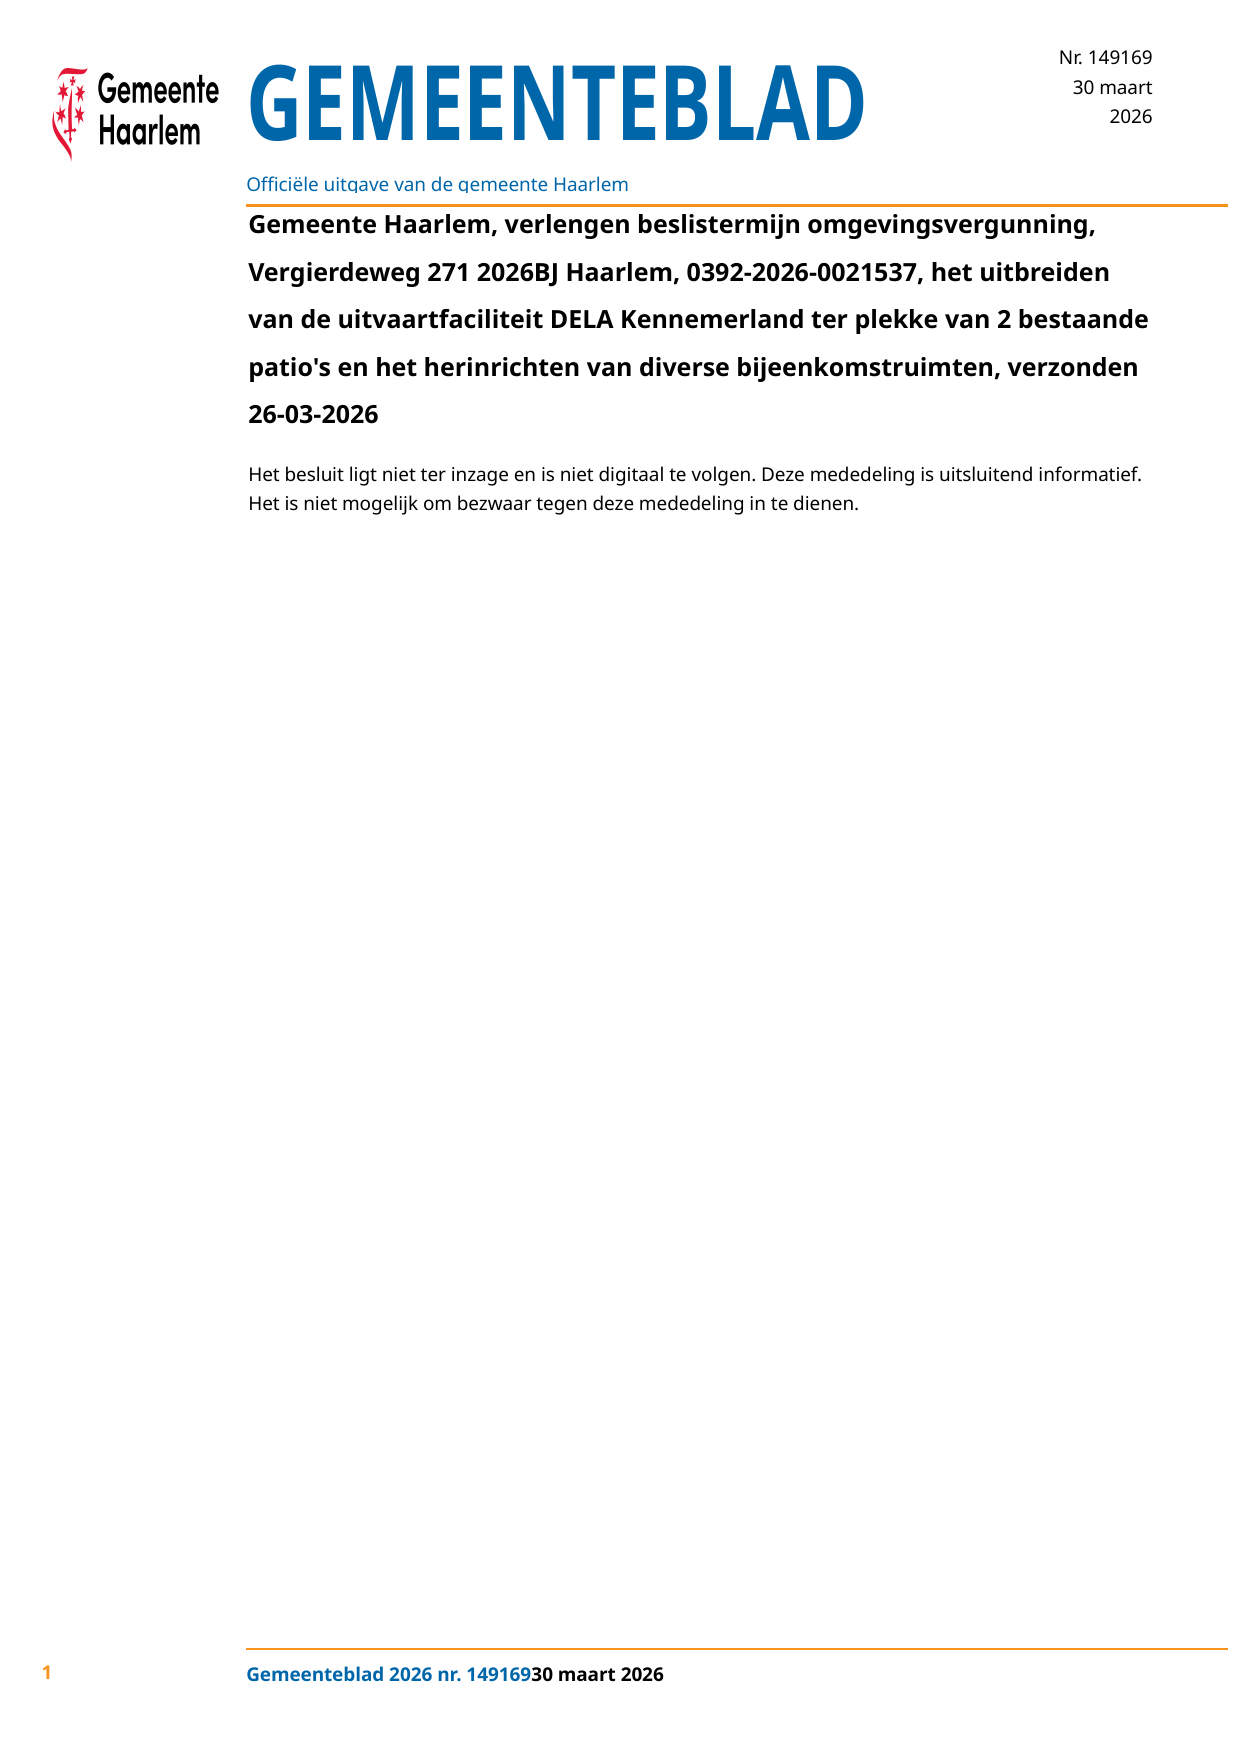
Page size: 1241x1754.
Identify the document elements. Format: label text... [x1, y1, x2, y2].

text Het besluit ligt niet ter inzage en is niet digitaal te volgen. Deze mededeling is uitsluitend informatief. Het is niet mogelijk om bezwaar tegen deze mededeling in te dienen. [248, 461, 1152, 516]
picture [41, 47, 231, 172]
text Gemeente Haarlem, verlengen beslistermijn omgevingsvergunning, Vergierdeweg 271 2026BJ Haarlem, 0392-2026-0021537, het uitbreiden van de uitvaartfaciliteit DELA Kennemerland ter plekke van 2 bestaande patio's en het herinrichten van diverse bijeenkomstruimten, verzonden 26-03-2026 [248, 207, 1152, 431]
